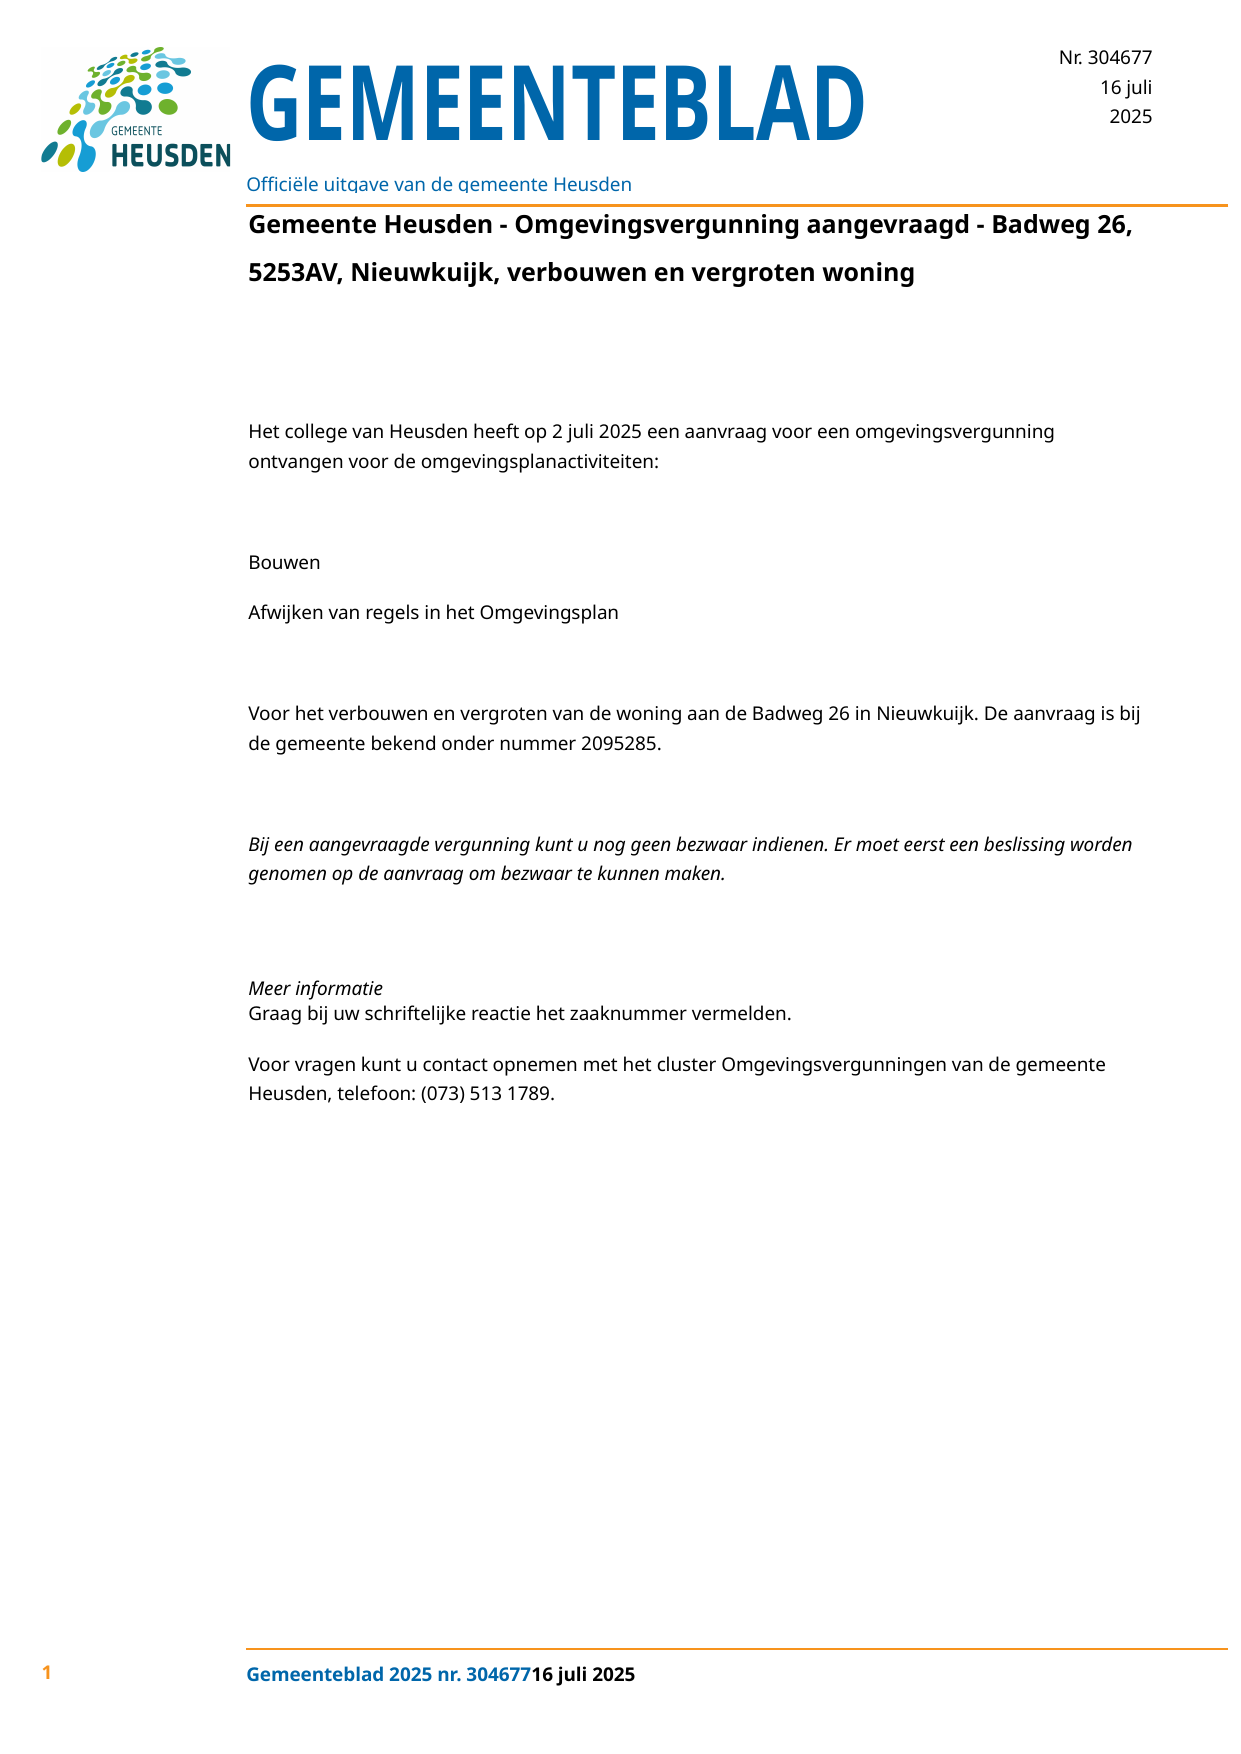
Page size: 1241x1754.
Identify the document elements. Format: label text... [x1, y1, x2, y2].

text Bouwen [248, 549, 1152, 575]
text Afwijken van regels in het Omgevingsplan [248, 599, 1152, 625]
text Voor vragen kunt u contact opnemen met het cluster Omgevingsvergunningen van de gemeente Heusden, telefoon: (073) 513 1789. [248, 1051, 1152, 1106]
text Bij een aangevraagde vergunning kunt u nog geen bezwaar indienen. Er moet eerst een beslissing worden genomen op de aanvraag om bezwaar te kunnen maken. [248, 831, 1152, 886]
text Meer informatie [248, 975, 1152, 1001]
text Het college van Heusden heeft op 2 juli 2025 een aanvraag voor een omgevingsvergunning ontvangen voor de omgevingsplanactiviteiten: [248, 419, 1152, 474]
text Voor het verbouwen en vergroten van de woning aan de Badweg 26 in Nieuwkuijk. De aanvraag is bij de gemeente bekend onder nummer 2095285. [248, 700, 1152, 756]
text Graag bij uw schriftelijke reactie het zaaknummer vermelden. [248, 1001, 1152, 1026]
text Gemeente Heusden - Omgevingsvergunning aangevraagd - Badweg 26, 5253AV, Nieuwkuijk, verbouwen en vergroten woning [248, 207, 1152, 288]
picture [41, 47, 231, 172]
